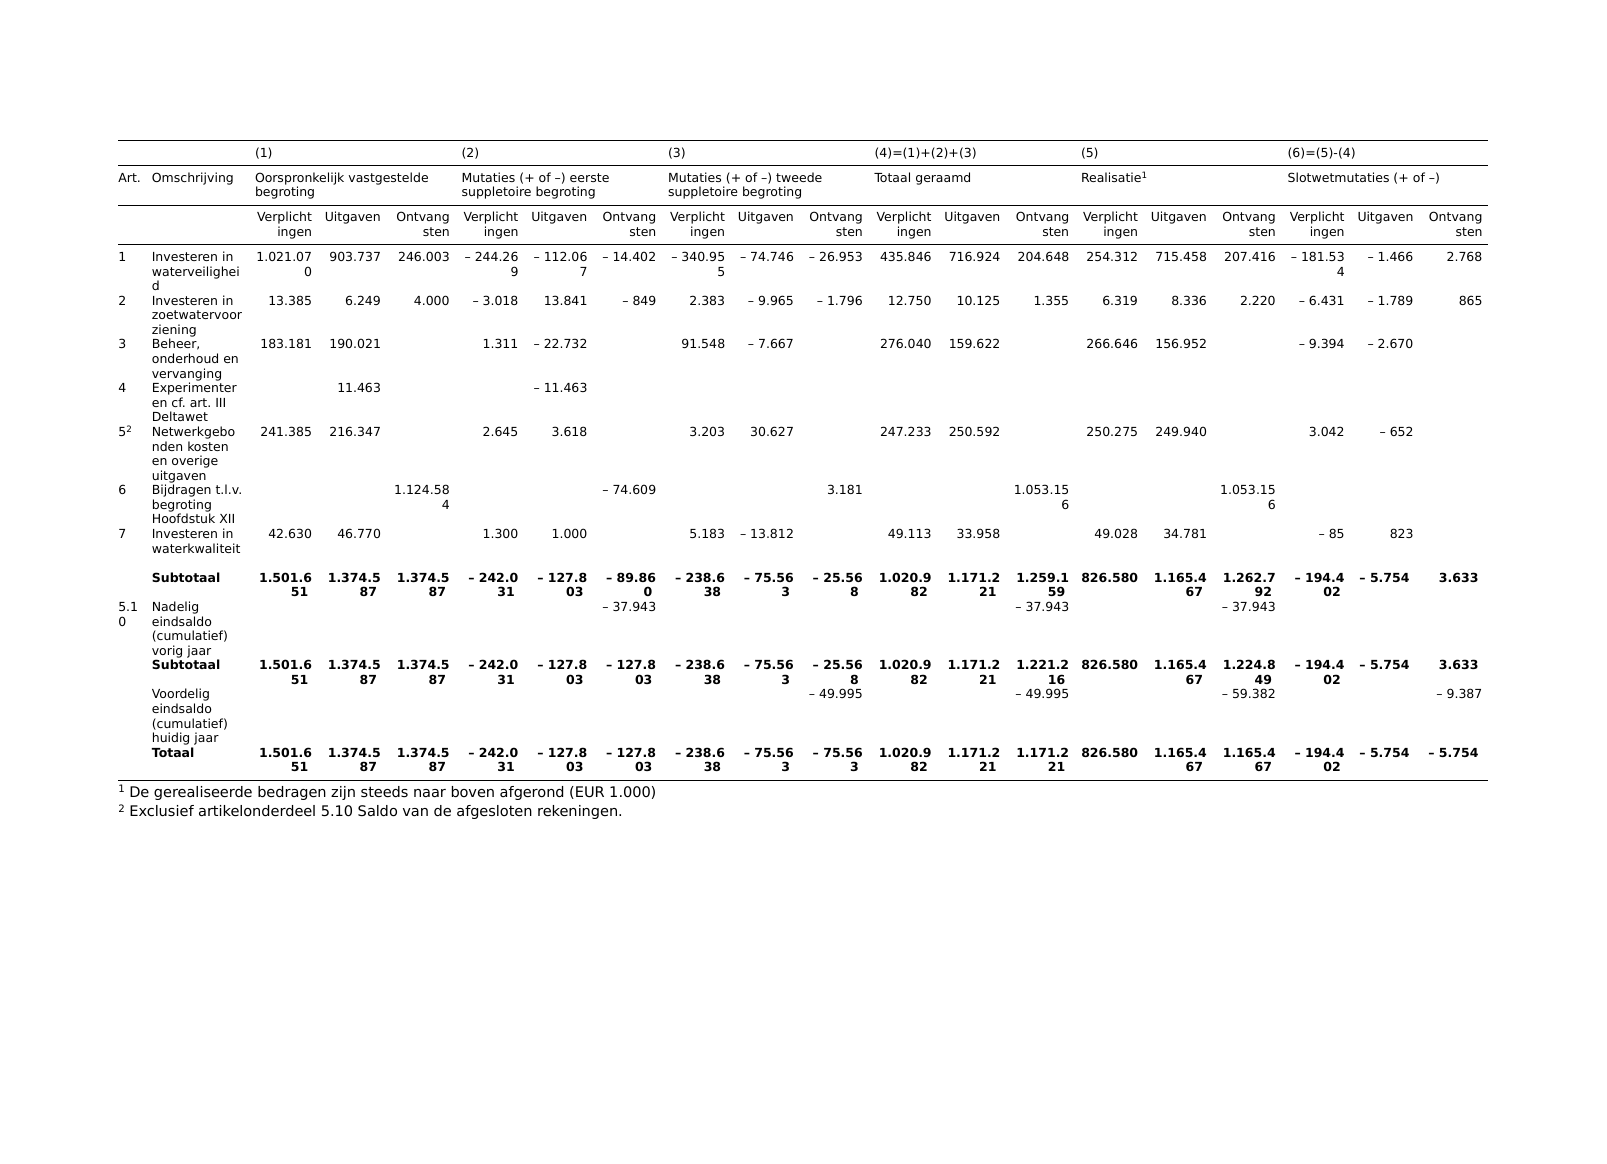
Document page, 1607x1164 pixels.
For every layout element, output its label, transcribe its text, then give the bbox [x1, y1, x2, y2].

table_cell 4 [118, 381, 146, 425]
table_cell [1075, 381, 1144, 425]
table_cell [869, 556, 937, 571]
table_cell – 89.860 [593, 571, 662, 600]
table_cell Bijdragen t.l.v. begroting Hoofdstuk XII [146, 483, 249, 527]
table_cell [1144, 688, 1213, 746]
table_cell Subtotaal [146, 571, 249, 600]
table_cell 1.374.587 [318, 746, 387, 779]
table_cell – 194.402 [1281, 658, 1350, 687]
table_cell 1.165.467 [1144, 571, 1213, 600]
table_cell [1419, 527, 1488, 556]
table_cell Verplichtingen [249, 206, 318, 244]
table_cell [387, 381, 455, 425]
table_cell [1281, 688, 1350, 746]
table_cell [524, 688, 593, 746]
table_cell 1.374.587 [387, 658, 455, 687]
table_cell – 9.965 [731, 294, 799, 337]
table_cell 3.633 [1419, 571, 1488, 600]
table_cell 34.781 [1144, 527, 1213, 556]
table_cell Voordelig eindsaldo (cumulatief) huidig jaar [146, 688, 249, 746]
table_cell 250.275 [1075, 425, 1144, 483]
table_cell 3.633 [1419, 658, 1488, 687]
table_cell [318, 600, 387, 658]
table_cell Uitgaven [731, 206, 799, 244]
table_cell [1281, 483, 1350, 527]
table_cell 1.259.159 [1006, 571, 1075, 600]
table_cell 8.336 [1144, 294, 1213, 337]
table_cell [593, 338, 662, 381]
table_cell 1.165.467 [1213, 746, 1281, 779]
table_cell [731, 381, 799, 425]
table_cell [1419, 338, 1488, 381]
table_cell – 85 [1281, 527, 1350, 556]
table_cell Netwerkgebonden kosten en overige uitgaven [146, 425, 249, 483]
table_cell 46.770 [318, 527, 387, 556]
table_cell 823 [1350, 527, 1419, 556]
table_cell 1.311 [455, 338, 524, 381]
table_cell [455, 483, 524, 527]
table_cell Subtotaal [146, 658, 249, 687]
table_cell 12.750 [869, 294, 937, 337]
table_cell – 1.466 [1350, 245, 1419, 294]
table_cell 246.003 [387, 245, 455, 294]
table_header (5) [1075, 141, 1281, 165]
table_cell [1419, 381, 1488, 425]
table_cell [662, 600, 731, 658]
table_cell [1213, 338, 1281, 381]
table_cell 33.958 [937, 527, 1006, 556]
table_cell [524, 483, 593, 527]
table_cell 10.125 [937, 294, 1006, 337]
table_cell – 244.269 [455, 245, 524, 294]
table_cell 6.319 [1075, 294, 1144, 337]
table_cell – 5.754 [1350, 658, 1419, 687]
table_cell Ontvangsten [1006, 206, 1075, 244]
table_cell 2.220 [1213, 294, 1281, 337]
table_cell [593, 688, 662, 746]
table_cell [1350, 483, 1419, 527]
table_cell 1.053.156 [1213, 483, 1281, 527]
table_cell [455, 600, 524, 658]
table_header (1) [249, 141, 455, 165]
table_cell [869, 600, 937, 658]
table_cell [118, 746, 146, 779]
table_cell – 5.754 [1350, 746, 1419, 779]
table_cell 216.347 [318, 425, 387, 483]
table_cell 1.000 [524, 527, 593, 556]
table_cell 1.224.849 [1213, 658, 1281, 687]
table_cell [524, 600, 593, 658]
table_cell – 194.402 [1281, 746, 1350, 779]
table_cell 1.300 [455, 527, 524, 556]
table_cell 159.622 [937, 338, 1006, 381]
table_cell [1075, 600, 1144, 658]
table_cell Investeren in waterveiligheid [146, 245, 249, 294]
table_cell – 22.732 [524, 338, 593, 381]
table_cell – 74.746 [731, 245, 799, 294]
table_cell 3.203 [662, 425, 731, 483]
table_cell – 238.638 [662, 571, 731, 600]
table_cell 11.463 [318, 381, 387, 425]
table_cell 156.952 [1144, 338, 1213, 381]
table_cell Realisatie1 [1075, 166, 1281, 204]
table_cell 3.618 [524, 425, 593, 483]
table_cell 5.183 [662, 527, 731, 556]
table_cell Ontvangsten [1419, 206, 1488, 244]
table_cell 3.042 [1281, 425, 1350, 483]
table_cell Verplichtingen [662, 206, 731, 244]
table_cell 2.645 [455, 425, 524, 483]
table_cell 903.737 [318, 245, 387, 294]
table_cell – 127.803 [593, 658, 662, 687]
table_cell [1213, 527, 1281, 556]
table_cell [662, 688, 731, 746]
table_cell – 25.568 [800, 658, 868, 687]
table_cell Art. [118, 166, 146, 204]
table_cell [800, 527, 868, 556]
table_cell [1075, 556, 1144, 571]
table_cell [800, 556, 868, 571]
table_cell Investeren in waterkwaliteit [146, 527, 249, 556]
table_cell – 127.803 [593, 746, 662, 779]
table_cell [662, 556, 731, 571]
table_cell [1350, 381, 1419, 425]
table_cell [1006, 556, 1075, 571]
table_cell – 242.031 [455, 746, 524, 779]
table_cell Verplichtingen [1075, 206, 1144, 244]
table_cell Investeren in zoetwatervoorziening [146, 294, 249, 337]
table_cell Experimenteren cf. art. III Deltawet [146, 381, 249, 425]
table_cell [1281, 381, 1350, 425]
table_cell [249, 688, 318, 746]
table_cell – 112.067 [524, 245, 593, 294]
table_cell [455, 688, 524, 746]
table_cell [524, 556, 593, 571]
table_cell 715.458 [1144, 245, 1213, 294]
table_cell [455, 556, 524, 571]
table_cell – 2.670 [1350, 338, 1419, 381]
table_cell [1075, 688, 1144, 746]
table_cell Verplichtingen [1281, 206, 1350, 244]
table_cell 1.020.982 [869, 571, 937, 600]
table_cell Totaal geraamd [869, 166, 1075, 204]
table_cell [1006, 381, 1075, 425]
table_cell – 37.943 [1213, 600, 1281, 658]
table_cell Ontvangsten [387, 206, 455, 244]
table_cell 207.416 [1213, 245, 1281, 294]
table_cell 250.592 [937, 425, 1006, 483]
table_cell [455, 381, 524, 425]
table_cell – 1.789 [1350, 294, 1419, 337]
table_cell 1.124.584 [387, 483, 455, 527]
table_header (3) [662, 141, 868, 165]
table_cell 1.501.651 [249, 746, 318, 779]
table_cell – 3.018 [455, 294, 524, 337]
table_cell Totaal [146, 746, 249, 779]
table_cell 1.374.587 [318, 571, 387, 600]
table_cell [387, 556, 455, 571]
table_cell – 9.387 [1419, 688, 1488, 746]
table_cell – 49.995 [1006, 688, 1075, 746]
table_cell Mutaties (+ of –) eerste suppletoire begroting [455, 166, 662, 204]
table_cell – 75.563 [731, 746, 799, 779]
table_cell 1.355 [1006, 294, 1075, 337]
table_cell 3.181 [800, 483, 868, 527]
table_cell – 37.943 [593, 600, 662, 658]
table_cell 1 De gerealiseerde bedragen zijn steeds naar boven afgerond (EUR 1.000) 2 Exclusief artikelonderdeel 5.10 Saldo van de afgesloten rekeningen. [118, 781, 1488, 820]
table_cell – 1.796 [800, 294, 868, 337]
table_cell 190.021 [318, 338, 387, 381]
table_cell 435.846 [869, 245, 937, 294]
table_cell 49.028 [1075, 527, 1144, 556]
table_cell [800, 425, 868, 483]
table_cell 1.020.982 [869, 658, 937, 687]
table_cell [937, 381, 1006, 425]
table_cell [118, 688, 146, 746]
table_cell 5.10 [118, 600, 146, 658]
table_cell [1419, 425, 1488, 483]
table_cell [318, 688, 387, 746]
table_cell 30.627 [731, 425, 799, 483]
table_cell – 7.667 [731, 338, 799, 381]
table_cell 716.924 [937, 245, 1006, 294]
table_cell 1.374.587 [387, 571, 455, 600]
table_cell [1144, 556, 1213, 571]
table_header [118, 141, 146, 165]
table_cell 1.221.216 [1006, 658, 1075, 687]
table_cell Beheer, onderhoud en vervanging [146, 338, 249, 381]
table_cell [1144, 483, 1213, 527]
table_cell [1006, 527, 1075, 556]
table_cell [1419, 483, 1488, 527]
table_cell [146, 556, 249, 571]
table_cell [800, 600, 868, 658]
table_cell Oorspronkelijk vastgestelde begroting [249, 166, 455, 204]
table_cell [731, 556, 799, 571]
table_cell – 25.568 [800, 571, 868, 600]
table_cell [1075, 483, 1144, 527]
table_cell Uitgaven [1350, 206, 1419, 244]
table_cell – 127.803 [524, 571, 593, 600]
table_cell – 75.563 [731, 571, 799, 600]
table_cell 1.171.221 [937, 746, 1006, 779]
table_cell [937, 556, 1006, 571]
table_cell – 849 [593, 294, 662, 337]
table_cell Uitgaven [937, 206, 1006, 244]
table_cell – 238.638 [662, 658, 731, 687]
table_cell [387, 527, 455, 556]
table_cell Slotwetmutaties (+ of –) [1281, 166, 1488, 204]
table_cell 13.385 [249, 294, 318, 337]
table_cell 49.113 [869, 527, 937, 556]
table_cell [1144, 381, 1213, 425]
table_cell [1350, 600, 1419, 658]
table_cell 826.580 [1075, 658, 1144, 687]
table_cell [1213, 425, 1281, 483]
table_cell 1.021.070 [249, 245, 318, 294]
table_cell 42.630 [249, 527, 318, 556]
table_cell [118, 206, 146, 244]
table_cell [593, 381, 662, 425]
table_cell [937, 600, 1006, 658]
table_cell 266.646 [1075, 338, 1144, 381]
table_cell 1.501.651 [249, 658, 318, 687]
table_cell [1350, 688, 1419, 746]
table_cell [318, 483, 387, 527]
table_cell [662, 483, 731, 527]
table_cell 1.374.587 [387, 746, 455, 779]
table_cell [593, 527, 662, 556]
table_cell [662, 381, 731, 425]
table_cell 1 [118, 245, 146, 294]
table_cell [318, 556, 387, 571]
table_cell [869, 381, 937, 425]
table_cell – 5.754 [1350, 571, 1419, 600]
table_cell [249, 600, 318, 658]
table_cell – 37.943 [1006, 600, 1075, 658]
table_cell – 181.534 [1281, 245, 1350, 294]
table_cell 1.262.792 [1213, 571, 1281, 600]
table_cell 2 [118, 294, 146, 337]
table_cell [731, 688, 799, 746]
table_cell [387, 600, 455, 658]
table_cell [387, 688, 455, 746]
table_cell – 340.955 [662, 245, 731, 294]
table_cell 204.648 [1006, 245, 1075, 294]
table_cell [800, 338, 868, 381]
table_cell – 49.995 [800, 688, 868, 746]
table_cell 1.171.221 [937, 658, 1006, 687]
table_cell 6.249 [318, 294, 387, 337]
table_cell – 6.431 [1281, 294, 1350, 337]
table_cell – 238.638 [662, 746, 731, 779]
table_cell [731, 600, 799, 658]
table_cell [1281, 600, 1350, 658]
table_cell 91.548 [662, 338, 731, 381]
table_cell [1213, 556, 1281, 571]
table_cell [1419, 556, 1488, 571]
table_cell 1.165.467 [1144, 746, 1213, 779]
table_cell [1350, 556, 1419, 571]
table_cell [249, 483, 318, 527]
table_cell [869, 688, 937, 746]
table_cell Uitgaven [1144, 206, 1213, 244]
table_cell 183.181 [249, 338, 318, 381]
table_cell – 59.382 [1213, 688, 1281, 746]
table_cell 276.040 [869, 338, 937, 381]
table_cell – 75.563 [731, 658, 799, 687]
table_cell 247.233 [869, 425, 937, 483]
table_cell [937, 483, 1006, 527]
table_cell 1.374.587 [318, 658, 387, 687]
table_cell 865 [1419, 294, 1488, 337]
table_cell Ontvangsten [593, 206, 662, 244]
table_cell [937, 688, 1006, 746]
table_cell [1144, 600, 1213, 658]
table_cell 254.312 [1075, 245, 1144, 294]
table_cell 13.841 [524, 294, 593, 337]
table_cell 1.020.982 [869, 746, 937, 779]
table_cell 52 [118, 425, 146, 483]
table_cell [249, 381, 318, 425]
table_cell [387, 425, 455, 483]
table_cell [869, 483, 937, 527]
table_cell [731, 483, 799, 527]
table_cell Uitgaven [318, 206, 387, 244]
table_cell [249, 556, 318, 571]
table_cell – 75.563 [800, 746, 868, 779]
table_cell Ontvangsten [1213, 206, 1281, 244]
table_cell [593, 425, 662, 483]
table_cell – 14.402 [593, 245, 662, 294]
table_header (2) [455, 141, 662, 165]
table_cell – 11.463 [524, 381, 593, 425]
table_cell [118, 571, 146, 600]
table_cell 2.383 [662, 294, 731, 337]
table_cell 4.000 [387, 294, 455, 337]
table_header [146, 141, 249, 165]
table_cell – 74.609 [593, 483, 662, 527]
table_cell 241.385 [249, 425, 318, 483]
table_cell [1419, 600, 1488, 658]
table_cell – 127.803 [524, 658, 593, 687]
table_cell 6 [118, 483, 146, 527]
table_cell – 5.754 [1419, 746, 1488, 779]
table_cell [146, 206, 249, 244]
table_cell – 13.812 [731, 527, 799, 556]
table_cell – 9.394 [1281, 338, 1350, 381]
table_cell [593, 556, 662, 571]
table_cell Uitgaven [524, 206, 593, 244]
table_cell [800, 381, 868, 425]
table_cell 3 [118, 338, 146, 381]
table_header (6)=(5)-(4) [1281, 141, 1488, 165]
table_cell – 194.402 [1281, 571, 1350, 600]
table_cell 1.171.221 [937, 571, 1006, 600]
table_cell 1.165.467 [1144, 658, 1213, 687]
table_cell 826.580 [1075, 746, 1144, 779]
table_cell [118, 658, 146, 687]
table_cell 826.580 [1075, 571, 1144, 600]
table_cell 7 [118, 527, 146, 556]
table_cell – 242.031 [455, 658, 524, 687]
table_cell Ontvangsten [800, 206, 868, 244]
table_header (4)=(1)+(2)+(3) [869, 141, 1075, 165]
table_cell [1006, 338, 1075, 381]
table_cell 249.940 [1144, 425, 1213, 483]
table_cell Nadelig eindsaldo (cumulatief) vorig jaar [146, 600, 249, 658]
table_cell Verplichtingen [455, 206, 524, 244]
table_cell – 127.803 [524, 746, 593, 779]
table_cell 1.501.651 [249, 571, 318, 600]
table_cell [1281, 556, 1350, 571]
table_cell [1006, 425, 1075, 483]
table_cell – 26.953 [800, 245, 868, 294]
table_cell [1213, 381, 1281, 425]
table_cell 1.171.221 [1006, 746, 1075, 779]
table_cell Mutaties (+ of –) tweede suppletoire begroting [662, 166, 868, 204]
table_cell Omschrijving [146, 166, 249, 204]
table_cell 2.768 [1419, 245, 1488, 294]
table_cell Verplichtingen [869, 206, 937, 244]
table_cell 1.053.156 [1006, 483, 1075, 527]
table_cell – 242.031 [455, 571, 524, 600]
table_cell [387, 338, 455, 381]
table_cell – 652 [1350, 425, 1419, 483]
table_cell [118, 556, 146, 571]
